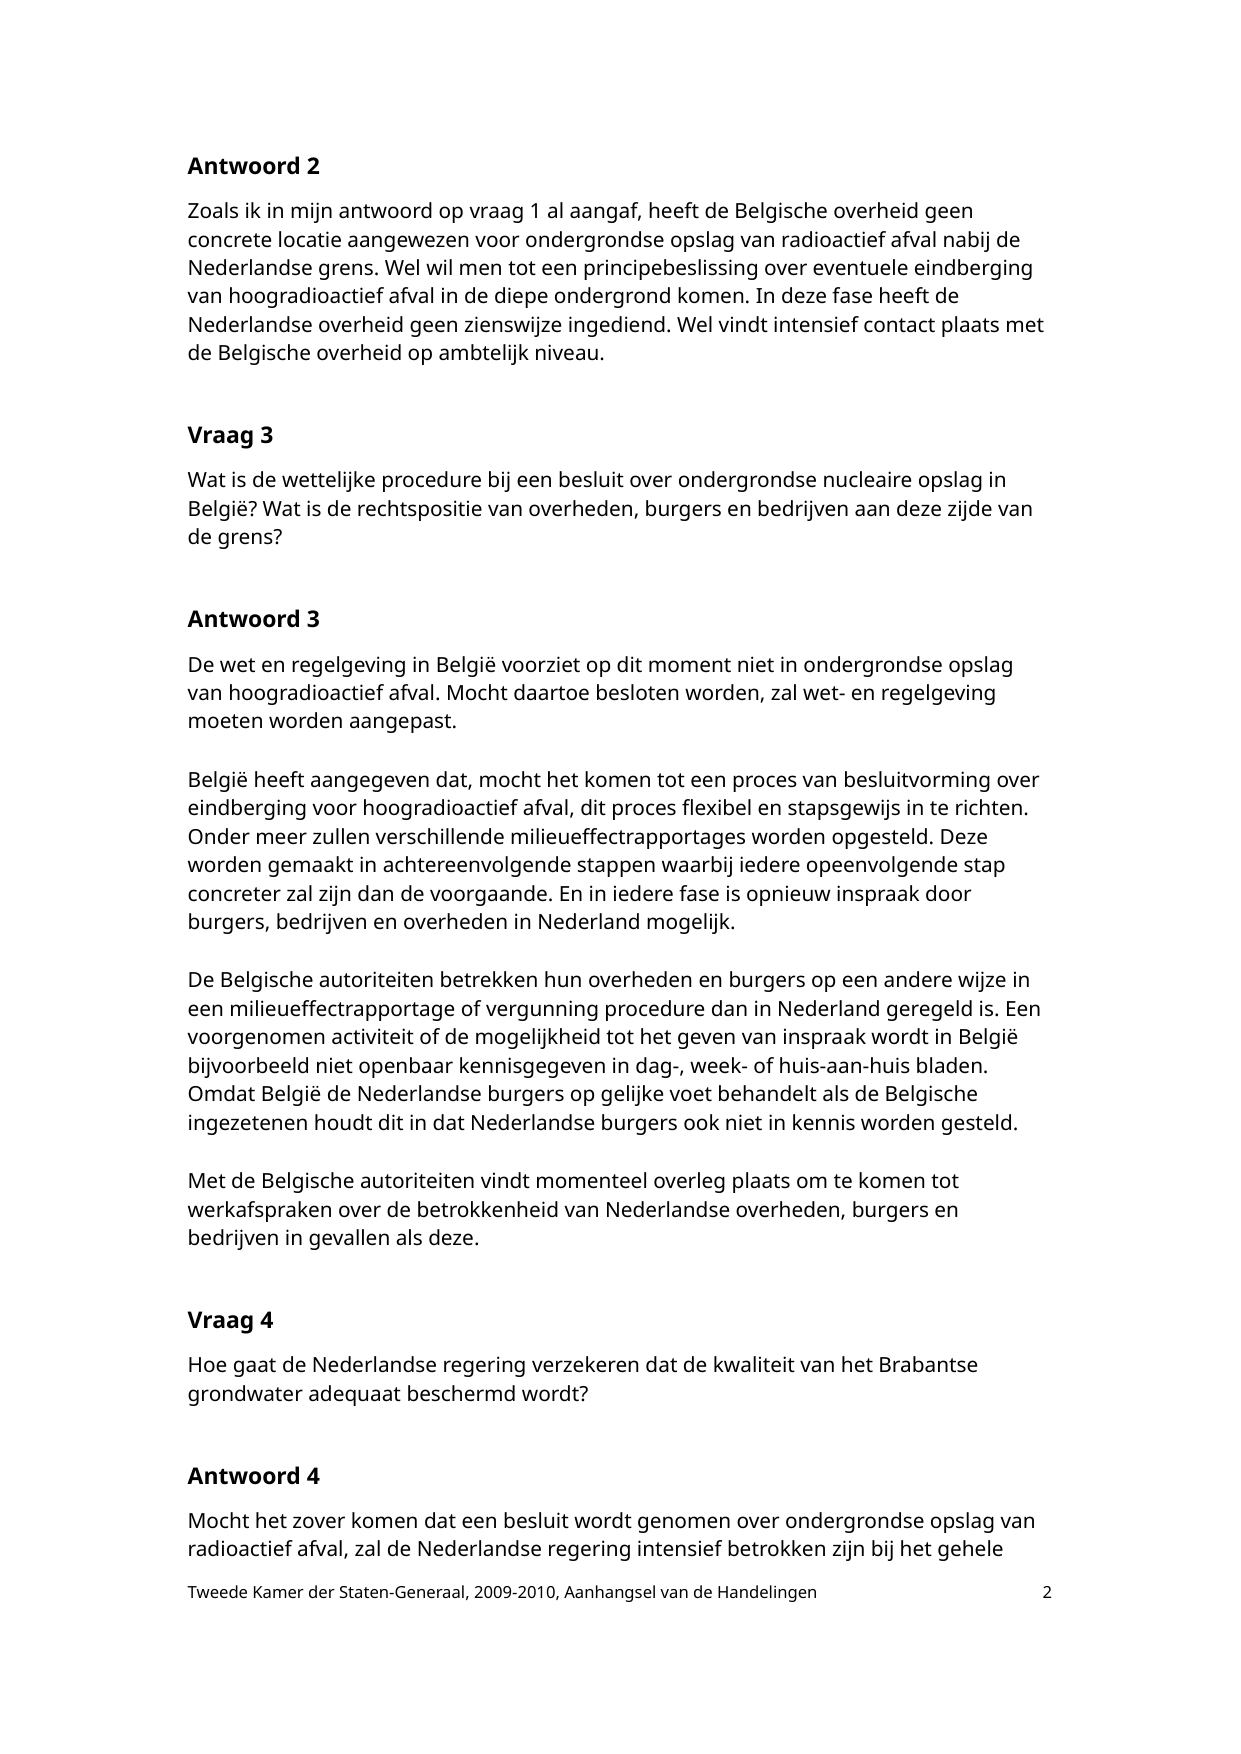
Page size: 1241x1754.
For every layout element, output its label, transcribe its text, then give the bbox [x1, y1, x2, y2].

subtitle Antwoord 3 [187, 603, 1053, 635]
text Wat is de wettelijke procedure bij een besluit over ondergrondse nucleaire opslag in België? Wat is de rechtspositie van overheden, burgers en bedrijven aan deze zijde van de grens? [187, 466, 1053, 551]
subtitle Vraag 4 [187, 1304, 1053, 1335]
text De Belgische autoriteiten betrekken hun overheden en burgers op een andere wijze in een milieueffectrapportage of vergunning procedure dan in Nederland geregeld is. Een voorgenomen activiteit of de mogelijkheid tot het geven van inspraak wordt in België bijvoorbeeld niet openbaar kennisgegeven in dag-, week- of huis-aan-huis bladen. Omdat België de Nederlandse burgers op gelijke voet behandelt als de Belgische ingezetenen houdt dit in dat Nederlandse burgers ook niet in kennis worden gesteld. [187, 966, 1053, 1136]
text Zoals ik in mijn antwoord op vraag 1 al aangaf, heeft de Belgische overheid geen concrete locatie aangewezen voor ondergrondse opslag van radioactief afval nabij de Nederlandse grens. Wel wil men tot een principebeslissing over eventuele eindberging van hoogradioactief afval in de diepe ondergrond komen. In deze fase heeft de Nederlandse overheid geen zienswijze ingediend. Wel vindt intensief contact plaats met de Belgische overheid op ambtelijk niveau. [187, 196, 1053, 367]
text De wet en regelgeving in België voorziet op dit moment niet in ondergrondse opslag van hoogradioactief afval. Mocht daartoe besloten worden, zal wet- en regelgeving moeten worden aangepast. [187, 650, 1053, 735]
subtitle Antwoord 4 [187, 1460, 1053, 1491]
subtitle Vraag 3 [187, 419, 1053, 451]
text België heeft aangegeven dat, mocht het komen tot een proces van besluitvorming over eindberging voor hoogradioactief afval, dit proces flexibel en stapsgewijs in te richten. Onder meer zullen verschillende milieueffectrapportages worden opgesteld. Deze worden gemaakt in achtereenvolgende stappen waarbij iedere opeenvolgende stap concreter zal zijn dan de voorgaande. En in iedere fase is opnieuw inspraak door burgers, bedrijven en overheden in Nederland mogelijk. [187, 765, 1053, 936]
subtitle Antwoord 2 [187, 150, 1053, 181]
text Mocht het zover komen dat een besluit wordt genomen over ondergrondse opslag van radioactief afval, zal de Nederlandse regering intensief betrokken zijn bij het gehele [187, 1506, 1053, 1563]
text Hoe gaat de Nederlandse regering verzekeren dat de kwaliteit van het Brabantse grondwater adequaat beschermd wordt? [187, 1350, 1053, 1407]
text Met de Belgische autoriteiten vindt momenteel overleg plaats om te komen tot werkafspraken over de betrokkenheid van Nederlandse overheden, burgers en bedrijven in gevallen als deze. [187, 1166, 1053, 1252]
